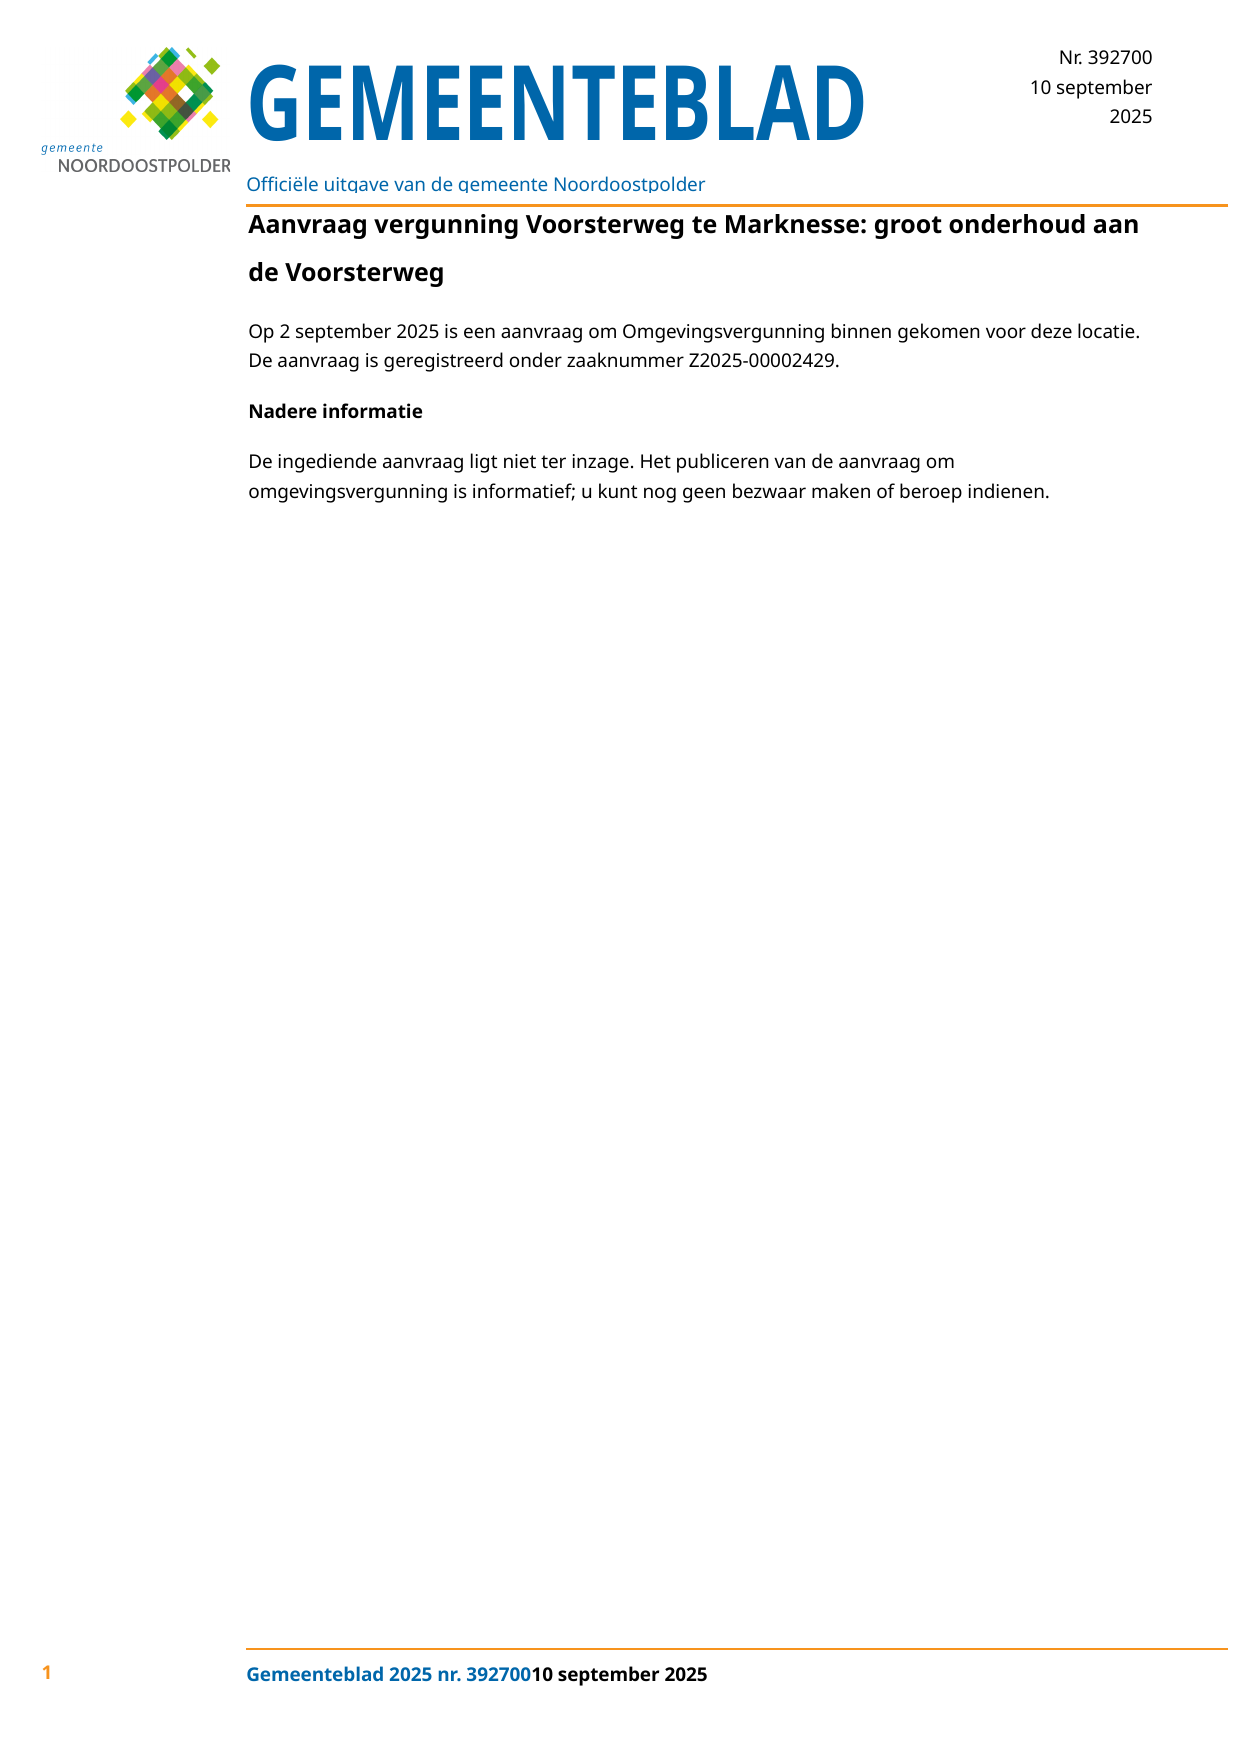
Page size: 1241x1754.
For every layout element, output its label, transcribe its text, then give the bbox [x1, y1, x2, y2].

text Op 2 september 2025 is een aanvraag om Omgevingsvergunning binnen gekomen voor deze locatie. De aanvraag is geregistreerd onder zaaknummer Z2025-00002429. [248, 318, 1152, 373]
text De ingediende aanvraag ligt niet ter inzage. Het publiceren van de aanvraag om omgevingsvergunning is informatief; u kunt nog geen bezwaar maken of beroep indienen. [248, 448, 1152, 504]
picture [41, 47, 231, 172]
text Aanvraag vergunning Voorsterweg te Marknesse: groot onderhoud aan de Voorsterweg [248, 207, 1152, 288]
text Nadere informatie [248, 398, 1152, 424]
